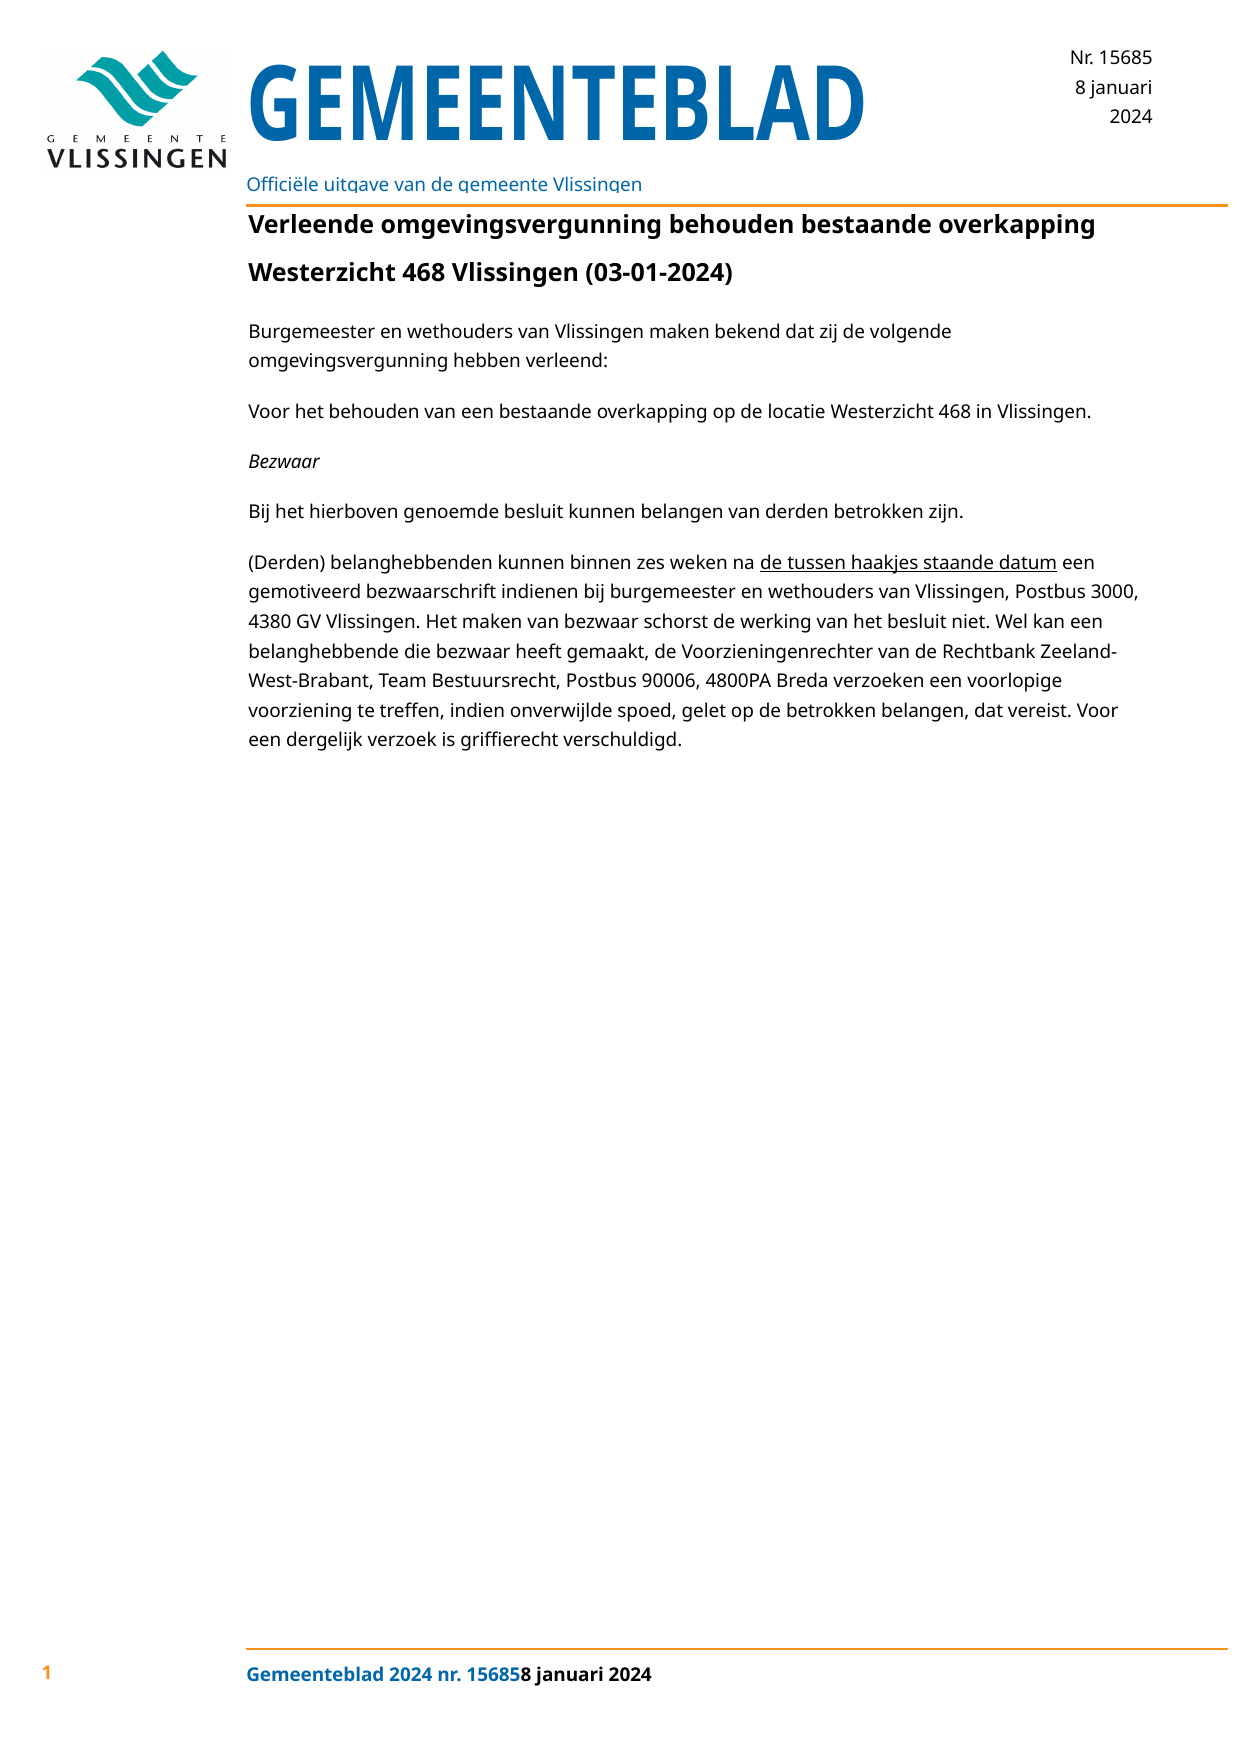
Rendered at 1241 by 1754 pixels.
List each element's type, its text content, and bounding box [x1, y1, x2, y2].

picture [41, 47, 231, 172]
text Bezwaar [248, 448, 1152, 474]
text (Derden) belanghebbenden kunnen binnen zes weken na de tussen haakjes staande datum een gemotiveerd bezwaarschrift indienen bij burgemeester en wethouders van Vlissingen, Postbus 3000, 4380 GV Vlissingen. Het maken van bezwaar schorst de werking van het besluit niet. Wel kan een belanghebbende die bezwaar heeft gemaakt, de Voorzieningenrechter van de Rechtbank Zeeland-West-Brabant, Team Bestuursrecht, Postbus 90006, 4800PA Breda verzoeken een voorlopige voorziening te treffen, indien onverwijlde spoed, gelet op de betrokken belangen, dat vereist. Voor een dergelijk verzoek is griffierecht verschuldigd. [248, 549, 1152, 752]
text Bij het hierboven genoemde besluit kunnen belangen van derden betrokken zijn. [248, 499, 1152, 524]
text Verleende omgevingsvergunning behouden bestaande overkapping Westerzicht 468 Vlissingen (03-01-2024) [248, 207, 1152, 288]
text Burgemeester en wethouders van Vlissingen maken bekend dat zij de volgende omgevingsvergunning hebben verleend: [248, 318, 1152, 373]
text Voor het behouden van een bestaande overkapping op de locatie Westerzicht 468 in Vlissingen. [248, 398, 1152, 424]
